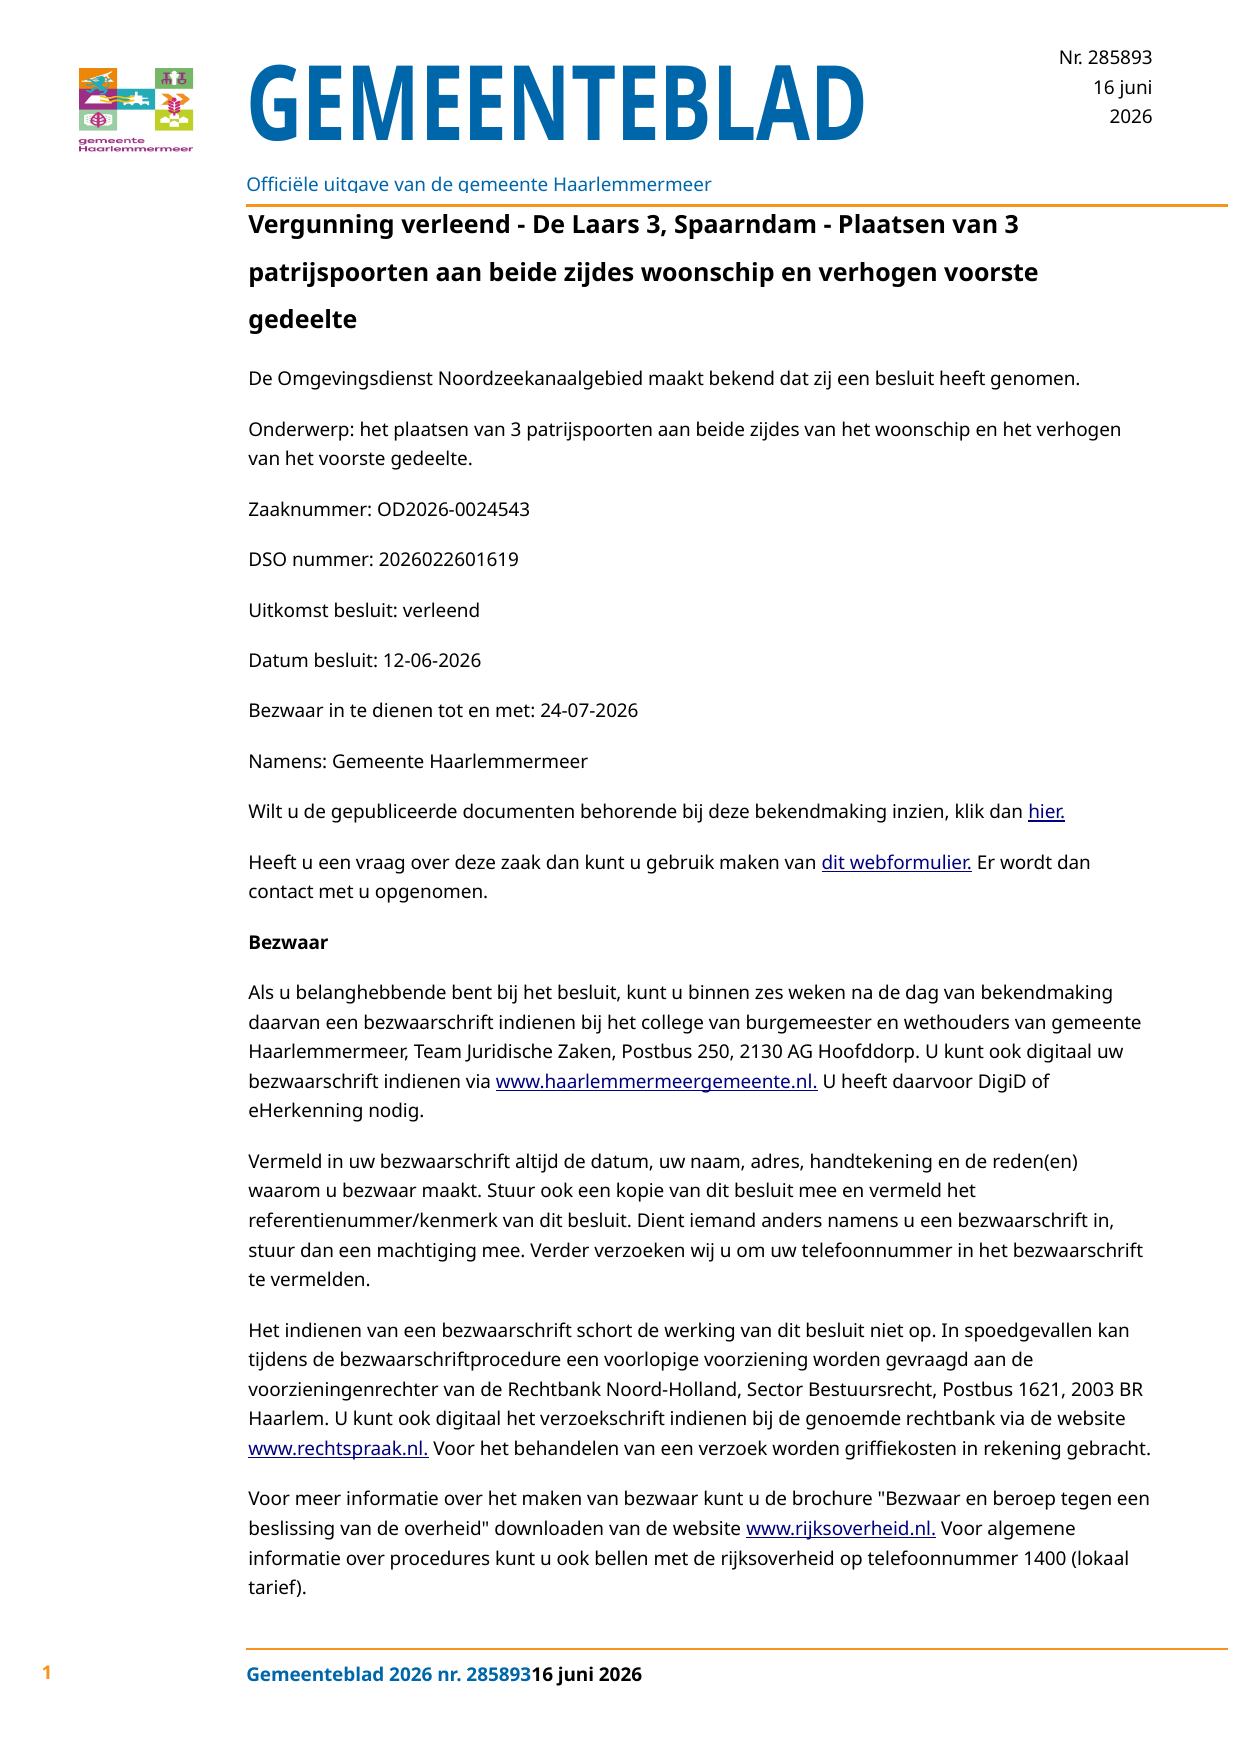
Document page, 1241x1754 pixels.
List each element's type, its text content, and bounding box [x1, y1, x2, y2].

text De Omgevingsdienst Noordzeekanaalgebied maakt bekend dat zij een besluit heeft genomen. [248, 366, 1152, 391]
text Datum besluit: 12-06-2026 [248, 647, 1152, 673]
text Bezwaar [248, 929, 1152, 954]
text Onderwerp: het plaatsen van 3 patrijspoorten aan beide zijdes van het woonschip en het verhogen van het voorste gedeelte. [248, 416, 1152, 471]
text Vergunning verleend - De Laars 3, Spaarndam - Plaatsen van 3 patrijspoorten aan beide zijdes woonschip en verhogen voorste gedeelte [248, 207, 1152, 336]
picture [41, 47, 231, 172]
text Heeft u een vraag over deze zaak dan kunt u gebruik maken van dit webformulier. Er wordt dan contact met u opgenomen. [248, 849, 1152, 904]
text Uitkomst besluit: verleend [248, 597, 1152, 622]
text Vermeld in uw bezwaarschrift altijd de datum, uw naam, adres, handtekening en de reden(en) waarom u bezwaar maakt. Stuur ook een kopie van dit besluit mee en vermeld het referentienummer/kenmerk van dit besluit. Dient iemand anders namens u een bezwaarschrift in, stuur dan een machtiging mee. Verder verzoeken wij u om uw telefoonnummer in het bezwaarschrift te vermelden. [248, 1148, 1152, 1292]
text Als u belanghebbende bent bij het besluit, kunt u binnen zes weken na de dag van bekendmaking daarvan een bezwaarschrift indienen bij het college van burgemeester en wethouders van gemeente Haarlemmermeer, Team Juridische Zaken, Postbus 250, 2130 AG Hoofddorp. U kunt ook digitaal uw bezwaarschrift indienen via www.haarlemmermeergemeente.nl. U heeft daarvoor DigiD of eHerkenning nodig. [248, 979, 1152, 1123]
text Zaaknummer: OD2026-0024543 [248, 496, 1152, 522]
text Namens: Gemeente Haarlemmermeer [248, 748, 1152, 774]
text DSO nummer: 2026022601619 [248, 546, 1152, 572]
text Bezwaar in te dienen tot en met: 24-07-2026 [248, 698, 1152, 723]
text Wilt u de gepubliceerde documenten behorende bij deze bekendmaking inzien, klik dan hier. [248, 798, 1152, 824]
text Het indienen van een bezwaarschrift schort de werking van dit besluit niet op. In spoedgevallen kan tijdens de bezwaarschriftprocedure een voorlopige voorziening worden gevraagd aan de voorzieningenrechter van de Rechtbank Noord-Holland, Sector Bestuursrecht, Postbus 1621, 2003 BR Haarlem. U kunt ook digitaal het verzoekschrift indienen bij de genoemde rechtbank via de website www.rechtspraak.nl. Voor het behandelen van een verzoek worden griffiekosten in rekening gebracht. [248, 1317, 1152, 1461]
text Voor meer informatie over het maken van bezwaar kunt u de brochure "Bezwaar en beroep tegen een beslissing van de overheid" downloaden van de website www.rijksoverheid.nl. Voor algemene informatie over procedures kunt u ook bellen met de rijksoverheid op telefoonnummer 1400 (lokaal tarief). [248, 1486, 1152, 1600]
